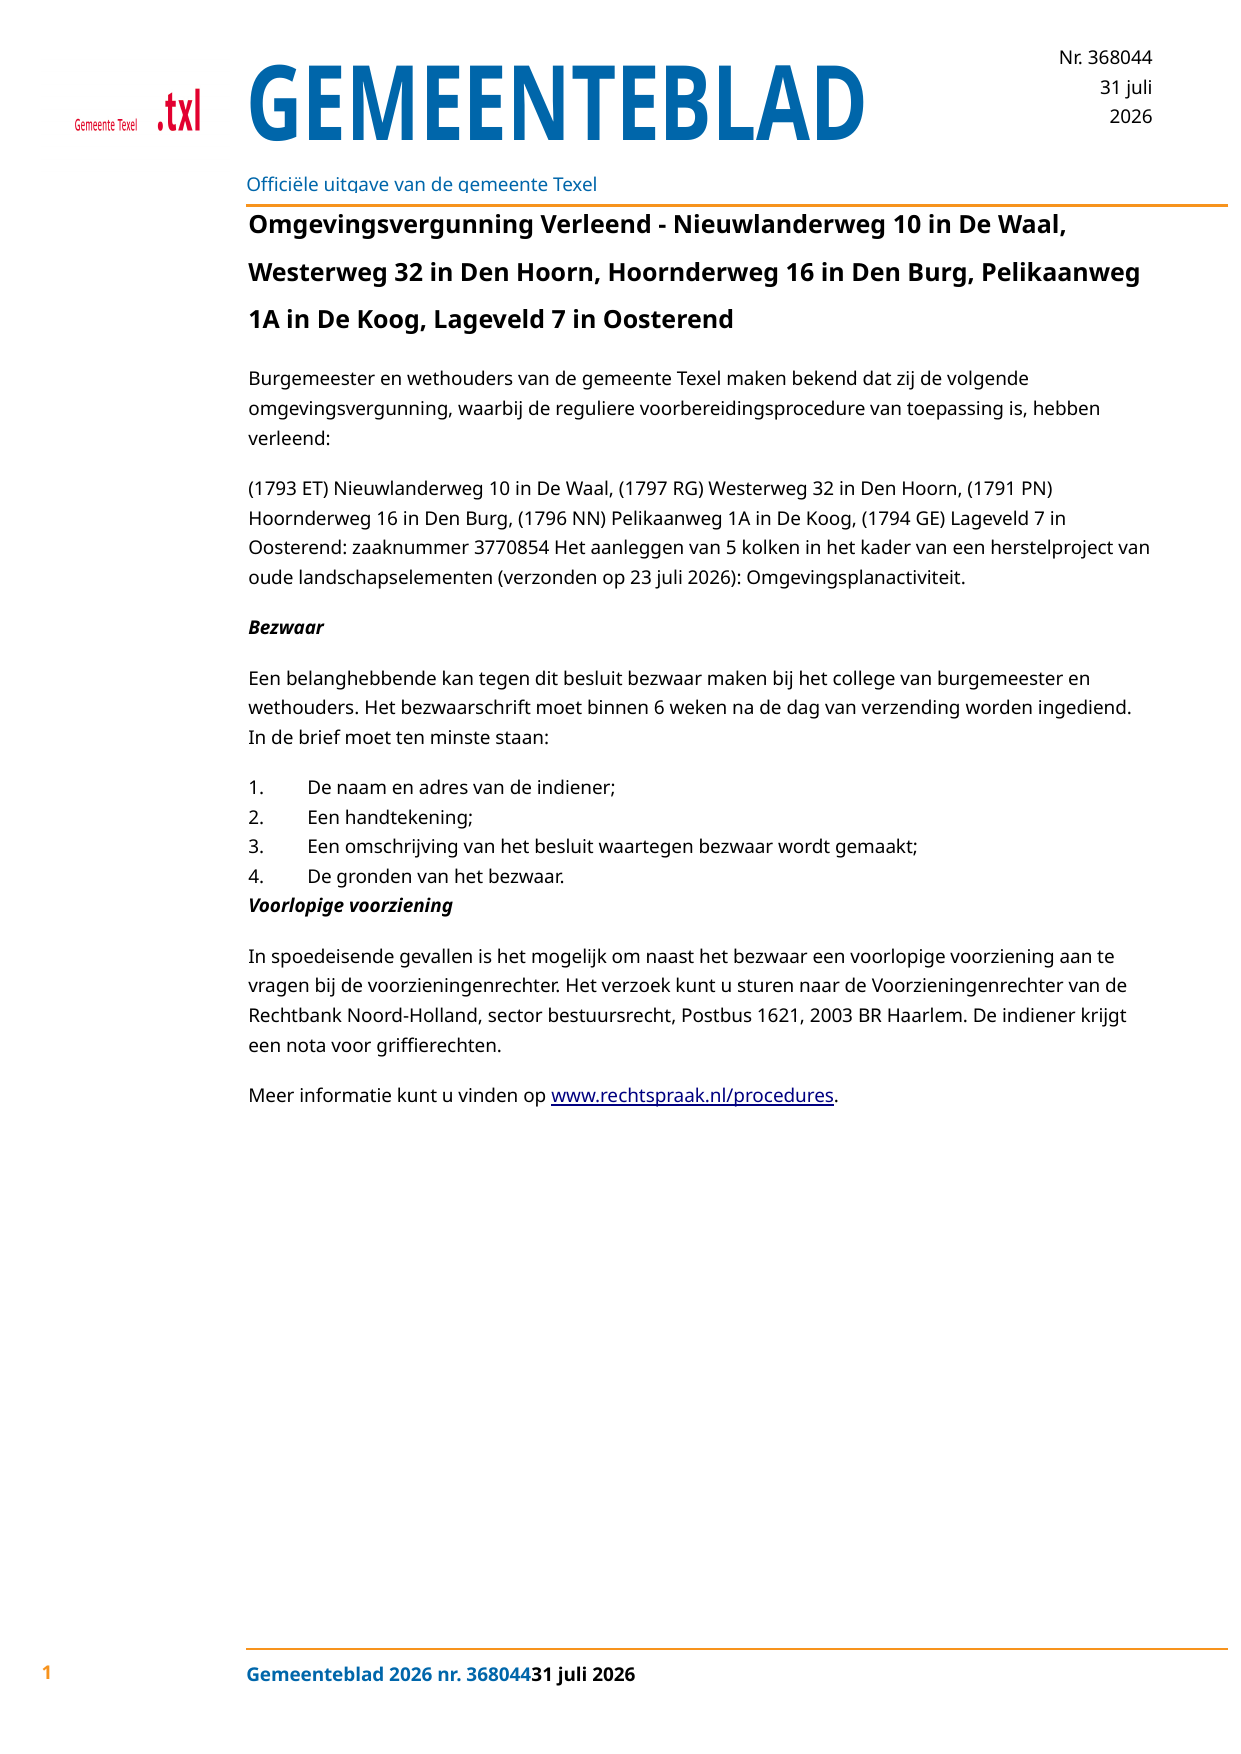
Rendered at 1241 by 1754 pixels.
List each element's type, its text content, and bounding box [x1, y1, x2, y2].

list Een handtekening; [248, 804, 1152, 829]
text Bezwaar [248, 614, 1152, 640]
text Burgemeester en wethouders van de gemeente Texel maken bekend dat zij de volgende omgevingsvergunning, waarbij de reguliere voorbereidingsprocedure van toepassing is, hebben verleend: [248, 366, 1152, 450]
text Meer informatie kunt u vinden op www.rechtspraak.nl/procedures. [248, 1082, 1152, 1108]
text Voorlopige voorziening [248, 893, 1152, 918]
text Een belanghebbende kan tegen dit besluit bezwaar maken bij het college van burgemeester en wethouders. Het bezwaarschrift moet binnen 6 weken na de dag van verzending worden ingediend. In de brief moet ten minste staan: [248, 665, 1152, 749]
text In spoedeisende gevallen is het mogelijk om naast het bezwaar een voorlopige voorziening aan te vragen bij de voorzieningenrechter. Het verzoek kunt u sturen naar de Voorzieningenrechter van de Rechtbank Noord-Holland, sector bestuursrecht, Postbus 1621, 2003 BR Haarlem. De indiener krijgt een nota voor griffierechten. [248, 943, 1152, 1057]
text (1793 ET) Nieuwlanderweg 10 in De Waal, (1797 RG) Westerweg 32 in Den Hoorn, (1791 PN) Hoornderweg 16 in Den Burg, (1796 NN) Pelikaanweg 1A in De Koog, (1794 GE) Lageveld 7 in Oosterend: zaaknummer 3770854 Het aanleggen van 5 kolken in het kader van een herstelproject van oude landschapselementen (verzonden op 23 juli 2026): Omgevingsplanactiviteit. [248, 475, 1152, 589]
list De gronden van het bezwaar. [248, 863, 1152, 889]
list De naam en adres van de indiener; [248, 774, 1152, 800]
picture [41, 47, 231, 172]
text Omgevingsvergunning Verleend - Nieuwlanderweg 10 in De Waal, Westerweg 32 in Den Hoorn, Hoornderweg 16 in Den Burg, Pelikaanweg 1A in De Koog, Lageveld 7 in Oosterend [248, 207, 1152, 336]
list Een omschrijving van het besluit waartegen bezwaar wordt gemaakt; [248, 833, 1152, 859]
